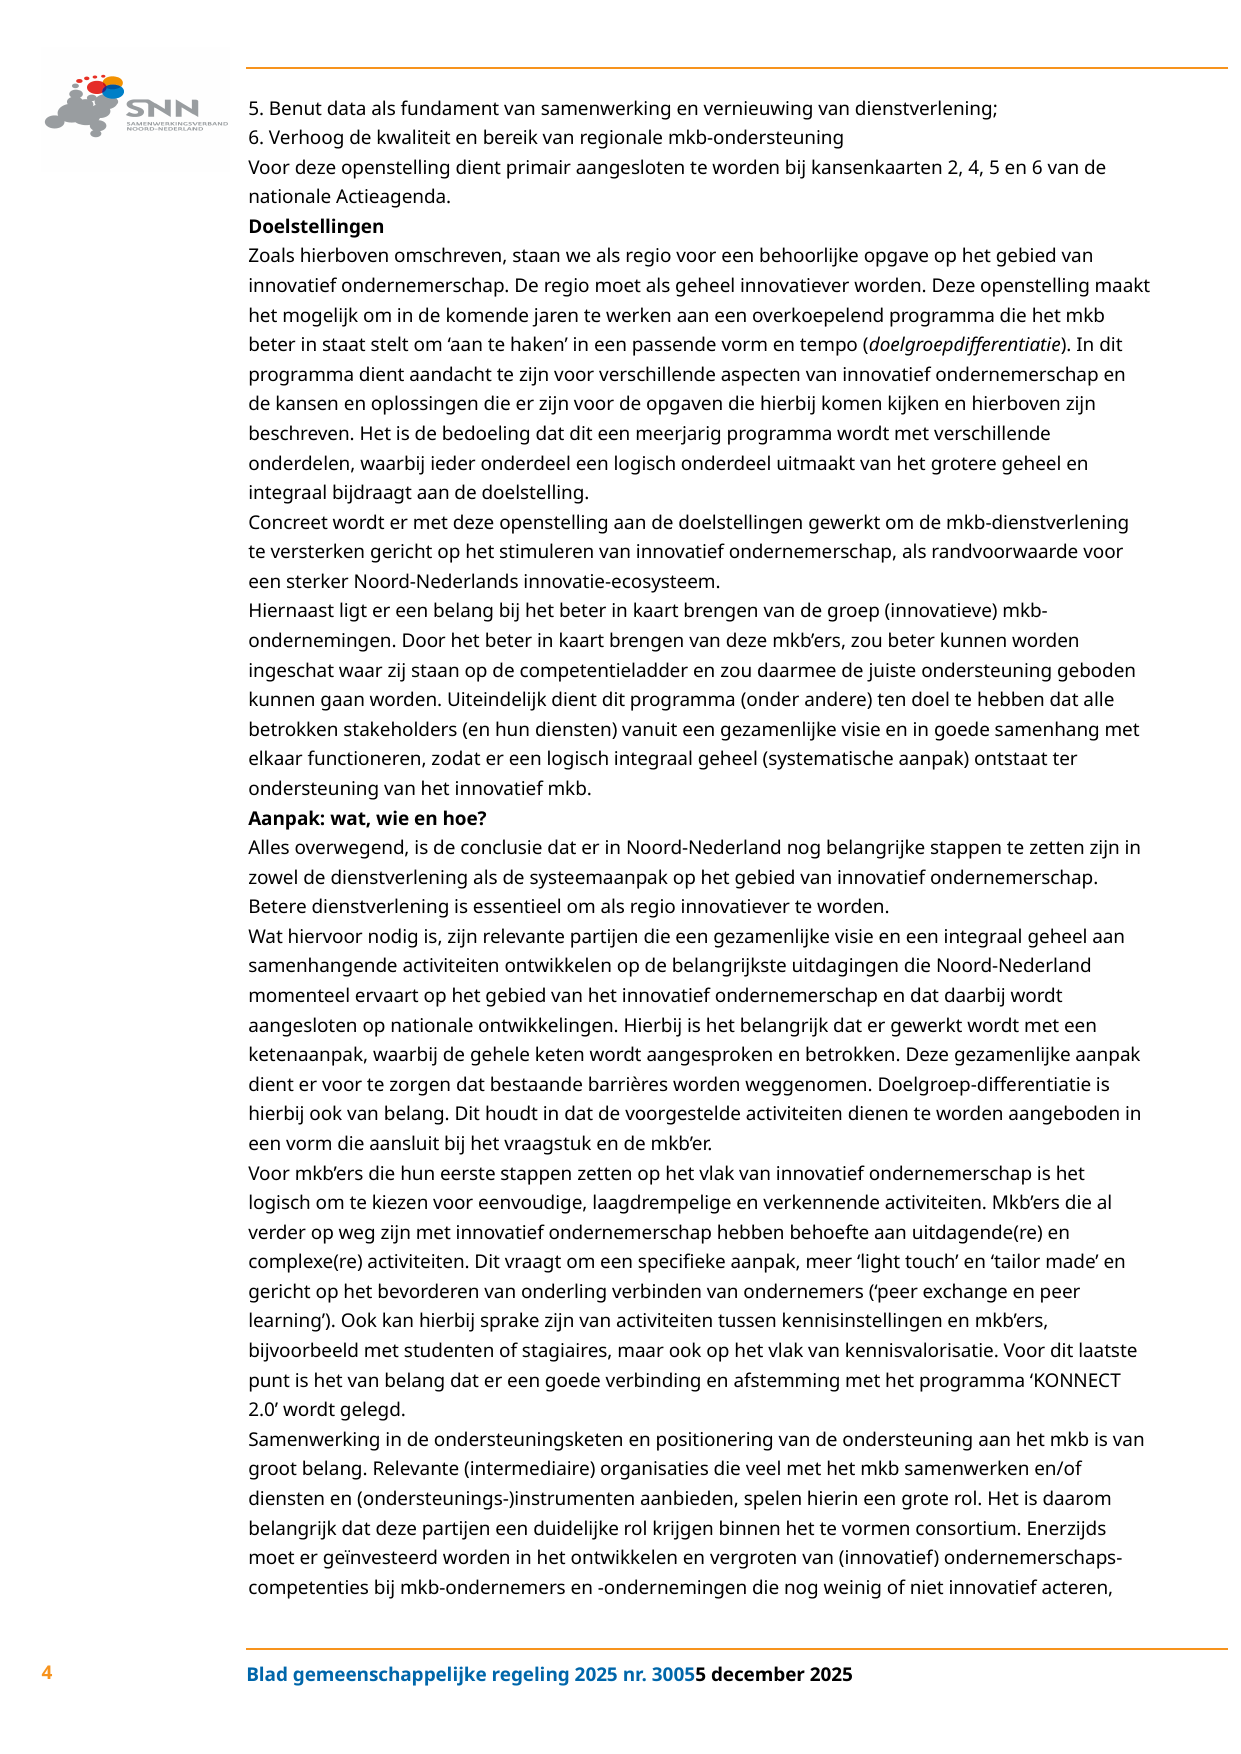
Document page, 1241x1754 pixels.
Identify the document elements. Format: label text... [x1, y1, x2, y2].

text 5. Benut data als fundament van samenwerking en vernieuwing van dienstverlening; [248, 95, 1152, 121]
text Concreet wordt er met deze openstelling aan de doelstellingen gewerkt om de mkb-dienstverlening te versterken gericht op het stimuleren van innovatief ondernemerschap, als randvoorwaarde voor een sterker Noord-Nederlands innovatie-ecosysteem. [248, 509, 1152, 594]
text Hiernaast ligt er een belang bij het beter in kaart brengen van de groep (innovatieve) mkb-ondernemingen. Door het beter in kaart brengen van deze mkb’ers, zou beter kunnen worden ingeschat waar zij staan op de competentieladder en zou daarmee de juiste ondersteuning geboden kunnen gaan worden. Uiteindelijk dient dit programma (onder andere) ten doel te hebben dat alle betrokken stakeholders (en hun diensten) vanuit een gezamenlijke visie en in goede samenhang met elkaar functioneren, zodat er een logisch integraal geheel (systematische aanpak) ontstaat ter ondersteuning van het innovatief mkb. [248, 598, 1152, 801]
text Voor deze openstelling dient primair aangesloten te worden bij kansenkaarten 2, 4, 5 en 6 van de nationale Actieagenda. [248, 154, 1152, 209]
picture [41, 47, 231, 172]
text 6. Verhoog de kwaliteit en bereik van regionale mkb-ondersteuning [248, 124, 1152, 150]
text Zoals hierboven omschreven, staan we als regio voor een behoorlijke opgave op het gebied van innovatief ondernemerschap. De regio moet als geheel innovatiever worden. Deze openstelling maakt het mogelijk om in de komende jaren te werken aan een overkoepelend programma die het mkb beter in staat stelt om ‘aan te haken’ in een passende vorm en tempo (doelgroepdifferentiatie). In dit programma dient aandacht te zijn voor verschillende aspecten van innovatief ondernemerschap en de kansen en oplossingen die er zijn voor de opgaven die hierbij komen kijken en hierboven zijn beschreven. Het is de bedoeling dat dit een meerjarig programma wordt met verschillende onderdelen, waarbij ieder onderdeel een logisch onderdeel uitmaakt van het grotere geheel en integraal bijdraagt aan de doelstelling. [248, 243, 1152, 505]
text Doelstellingen [248, 213, 1152, 239]
text Wat hiervoor nodig is, zijn relevante partijen die een gezamenlijke visie en een integraal geheel aan samenhangende activiteiten ontwikkelen op de belangrijkste uitdagingen die Noord-Nederland momenteel ervaart op het gebied van het innovatief ondernemerschap en dat daarbij wordt aangesloten op nationale ontwikkelingen. Hierbij is het belangrijk dat er gewerkt wordt met een ketenaanpak, waarbij de gehele keten wordt aangesproken en betrokken. Deze gezamenlijke aanpak dient er voor te zorgen dat bestaande barrières worden weggenomen. Doelgroep-differentiatie is hierbij ook van belang. Dit houdt in dat de voorgestelde activiteiten dienen te worden aangeboden in een vorm die aansluit bij het vraagstuk en de mkb’er. [248, 923, 1152, 1156]
text Aanpak: wat, wie en hoe? [248, 805, 1152, 831]
text Alles overwegend, is de conclusie dat er in Noord-Nederland nog belangrijke stappen te zetten zijn in zowel de dienstverlening als de systeemaanpak op het gebied van innovatief ondernemerschap. Betere dienstverlening is essentieel om als regio innovatiever te worden. [248, 834, 1152, 919]
text Voor mkb’ers die hun eerste stappen zetten op het vlak van innovatief ondernemerschap is het logisch om te kiezen voor eenvoudige, laagdrempelige en verkennende activiteiten. Mkb’ers die al verder op weg zijn met innovatief ondernemerschap hebben behoefte aan uitdagende(re) en complexe(re) activiteiten. Dit vraagt om een specifieke aanpak, meer ‘light touch’ en ‘tailor made’ en gericht op het bevorderen van onderling verbinden van ondernemers (‘peer exchange en peer learning’). Ook kan hierbij sprake zijn van activiteiten tussen kennisinstellingen en mkb’ers, bijvoorbeeld met studenten of stagiaires, maar ook op het vlak van kennisvalorisatie. Voor dit laatste punt is het van belang dat er een goede verbinding en afstemming met het programma ‘KONNECT 2.0’ wordt gelegd. [248, 1160, 1152, 1422]
text Samenwerking in de ondersteuningsketen en positionering van de ondersteuning aan het mkb is van groot belang. Relevante (intermediaire) organisaties die veel met het mkb samenwerken en/of diensten en (ondersteunings-)instrumenten aanbieden, spelen hierin een grote rol. Het is daarom belangrijk dat deze partijen een duidelijke rol krijgen binnen het te vormen consortium. Enerzijds moet er geïnvesteerd worden in het ontwikkelen en vergroten van (innovatief) ondernemerschaps-competenties bij mkb-ondernemers en -ondernemingen die nog weinig of niet innovatief acteren, [248, 1426, 1152, 1600]
